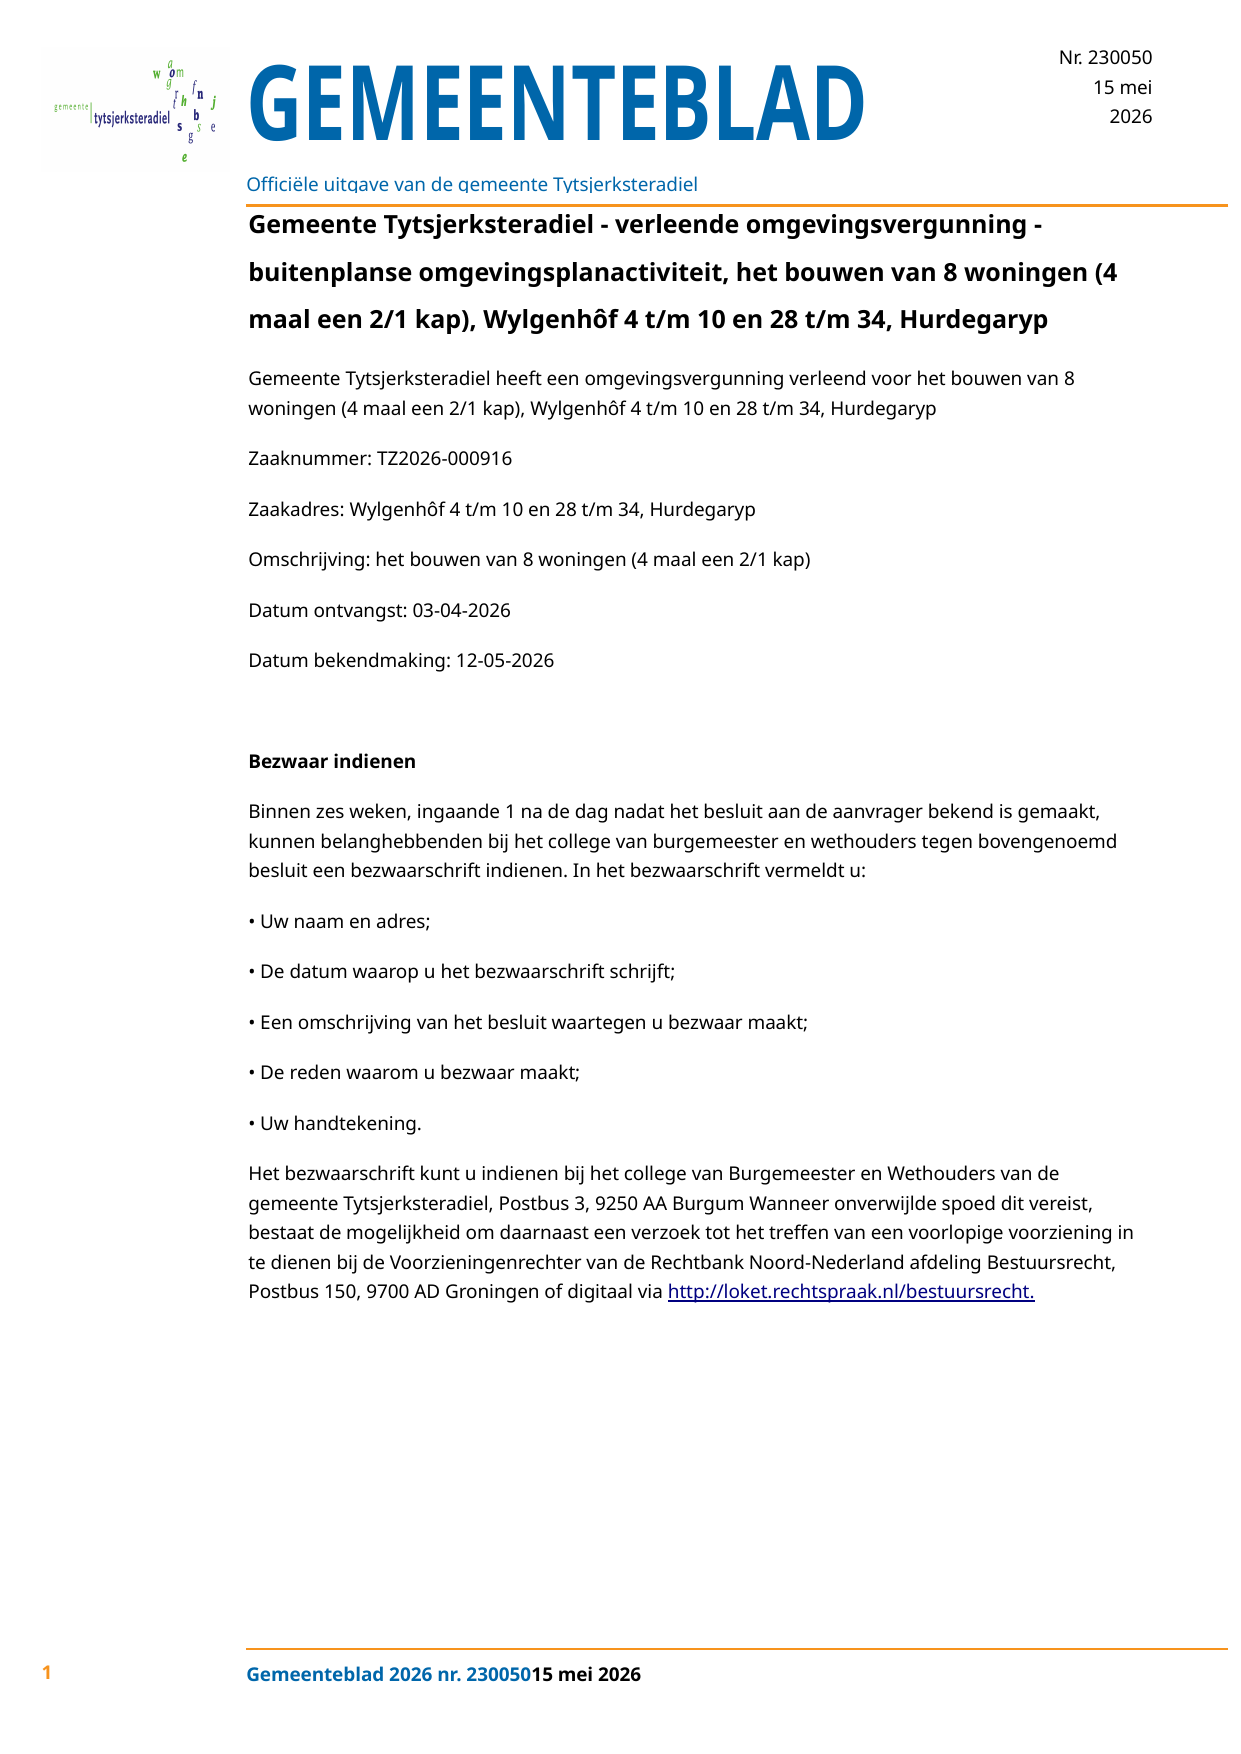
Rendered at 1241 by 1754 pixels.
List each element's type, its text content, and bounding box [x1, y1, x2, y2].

text Het bezwaarschrift kunt u indienen bij het college van Burgemeester en Wethouders van de gemeente Tytsjerksteradiel, Postbus 3, 9250 AA Burgum Wanneer onverwijlde spoed dit vereist, bestaat de mogelijkheid om daarnaast een verzoek tot het treffen van een voorlopige voorziening in te dienen bij de Voorzieningenrechter van de Rechtbank Noord-Nederland afdeling Bestuursrecht, Postbus 150, 9700 AD Groningen of digitaal via http://loket.rechtspraak.nl/bestuursrecht. [248, 1160, 1152, 1304]
text • De datum waarop u het bezwaarschrift schrijft; [248, 958, 1152, 984]
text • Uw naam en adres; [248, 908, 1152, 934]
text Binnen zes weken, ingaande 1 na de dag nadat het besluit aan de aanvrager bekend is gemaakt, kunnen belanghebbenden bij het college van burgemeester en wethouders tegen bovengenoemd besluit een bezwaarschrift indienen. In het bezwaarschrift vermeldt u: [248, 798, 1152, 883]
text Gemeente Tytsjerksteradiel heeft een omgevingsvergunning verleend voor het bouwen van 8 woningen (4 maal een 2/1 kap), Wylgenhôf 4 t/m 10 en 28 t/m 34, Hurdegaryp [248, 366, 1152, 421]
text Omschrijving: het bouwen van 8 woningen (4 maal een 2/1 kap) [248, 546, 1152, 572]
text Gemeente Tytsjerksteradiel - verleende omgevingsvergunning - buitenplanse omgevingsplanactiviteit, het bouwen van 8 woningen (4 maal een 2/1 kap), Wylgenhôf 4 t/m 10 en 28 t/m 34, Hurdegaryp [248, 207, 1152, 336]
text Zaaknummer: TZ2026-000916 [248, 446, 1152, 471]
text Datum bekendmaking: 12-05-2026 [248, 647, 1152, 673]
text • De reden waarom u bezwaar maakt; [248, 1059, 1152, 1085]
text • Een omschrijving van het besluit waartegen u bezwaar maakt; [248, 1009, 1152, 1034]
text Datum ontvangst: 03-04-2026 [248, 597, 1152, 622]
text Zaakadres: Wylgenhôf 4 t/m 10 en 28 t/m 34, Hurdegaryp [248, 496, 1152, 522]
text Bezwaar indienen [248, 748, 1152, 774]
text • Uw handtekening. [248, 1110, 1152, 1135]
picture [41, 47, 231, 172]
